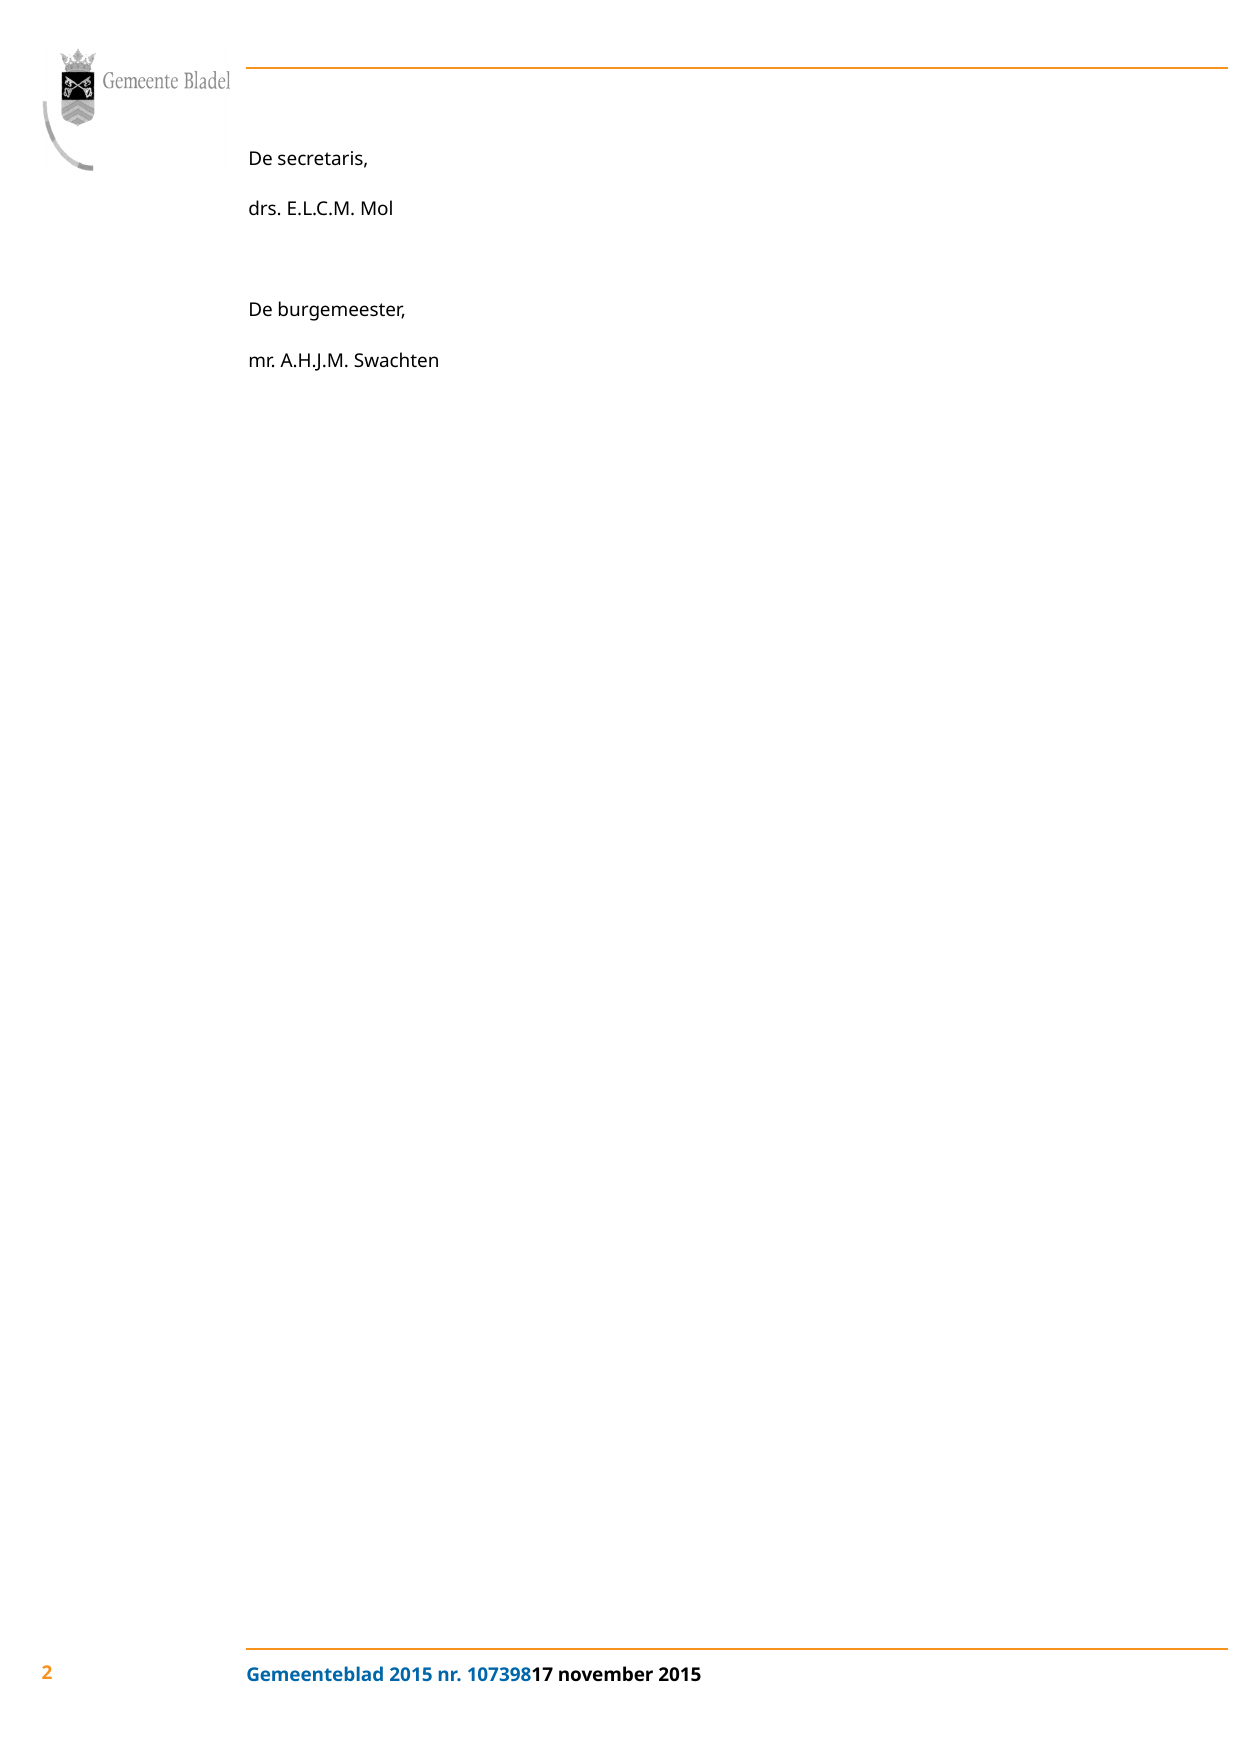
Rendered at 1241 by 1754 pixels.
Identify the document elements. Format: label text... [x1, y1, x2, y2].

text mr. A.H.J.M. Swachten [248, 347, 1152, 373]
picture [41, 47, 231, 172]
text De burgemeester, [248, 296, 1152, 322]
text De secretaris, [248, 145, 1152, 171]
text drs. E.L.C.M. Mol [248, 196, 1152, 221]
